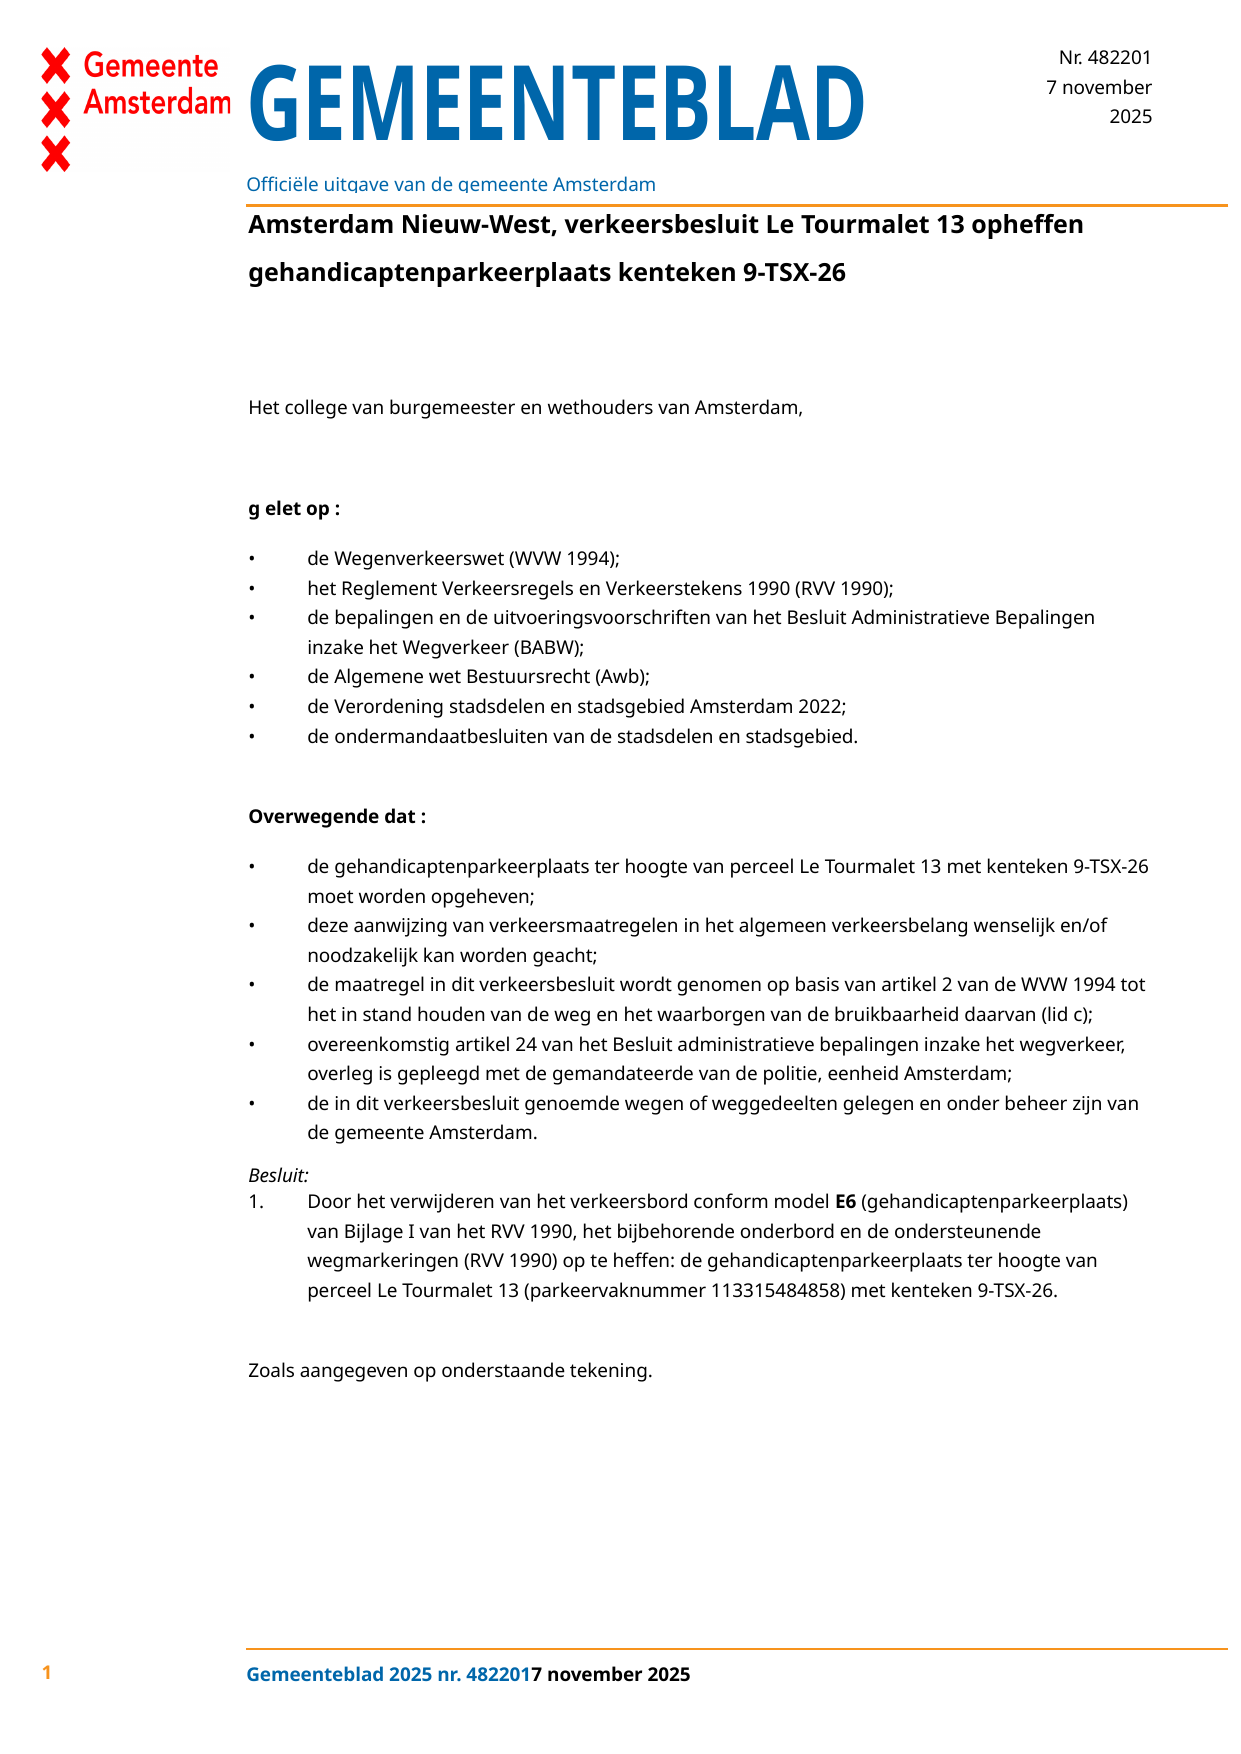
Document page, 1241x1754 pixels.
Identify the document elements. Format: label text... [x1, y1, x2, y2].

list de Verordening stadsdelen en stadsgebied Amsterdam 2022; [248, 693, 1152, 719]
list de Algemene wet Bestuursrecht (Awb); [248, 664, 1152, 689]
text Overwegende dat : [248, 803, 1152, 828]
text g elet op : [248, 495, 1152, 521]
list deze aanwijzing van verkeersmaatregelen in het algemeen verkeersbelang wenselijk en/of noodzakelijk kan worden geacht; [248, 912, 1152, 968]
list het Reglement Verkeersregels en Verkeerstekens 1990 (RVV 1990); [248, 575, 1152, 601]
list de bepalingen en de uitvoeringsvoorschriften van het Besluit Administratieve Bepalingen inzake het Wegverkeer (BABW); [248, 604, 1152, 660]
text Amsterdam Nieuw-West, verkeersbesluit Le Tourmalet 13 opheffen gehandicaptenparkeerplaats kenteken 9-TSX-26 [248, 207, 1152, 288]
text Zoals aangegeven op onderstaande tekening. [248, 1357, 1152, 1383]
list de Wegenverkeerswet (WVW 1994); [248, 545, 1152, 571]
text Het college van burgemeester en wethouders van Amsterdam, [248, 394, 1152, 420]
picture [41, 47, 231, 172]
list de maatregel in dit verkeersbesluit wordt genomen op basis van artikel 2 van de WVW 1994 tot het in stand houden van de weg en het waarborgen van de bruikbaarheid daarvan (lid c); [248, 972, 1152, 1027]
list de gehandicaptenparkeerplaats ter hoogte van perceel Le Tourmalet 13 met kenteken 9-TSX-26 moet worden opgeheven; [248, 853, 1152, 908]
list de in dit verkeersbesluit genoemde wegen of weggedeelten gelegen en onder beheer zijn van de gemeente Amsterdam. [248, 1090, 1152, 1145]
list overeenkomstig artikel 24 van het Besluit administratieve bepalingen inzake het wegverkeer, overleg is gepleegd met de gemandateerde van de politie, eenheid Amsterdam; [248, 1031, 1152, 1086]
text Besluit: [248, 1163, 1152, 1188]
list de ondermandaatbesluiten van de stadsdelen en stadsgebied. [248, 723, 1152, 748]
list Door het verwijderen van het verkeersbord conform model E6 (gehandicaptenparkeerplaats) van Bijlage I van het RVV 1990, het bijbehorende onderbord en de ondersteunende wegmarkeringen (RVV 1990) op te heffen: de gehandicaptenparkeerplaats ter hoogte van perceel Le Tourmalet 13 (parkeervaknummer 113315484858) met kenteken 9-TSX-26. [248, 1188, 1152, 1303]
